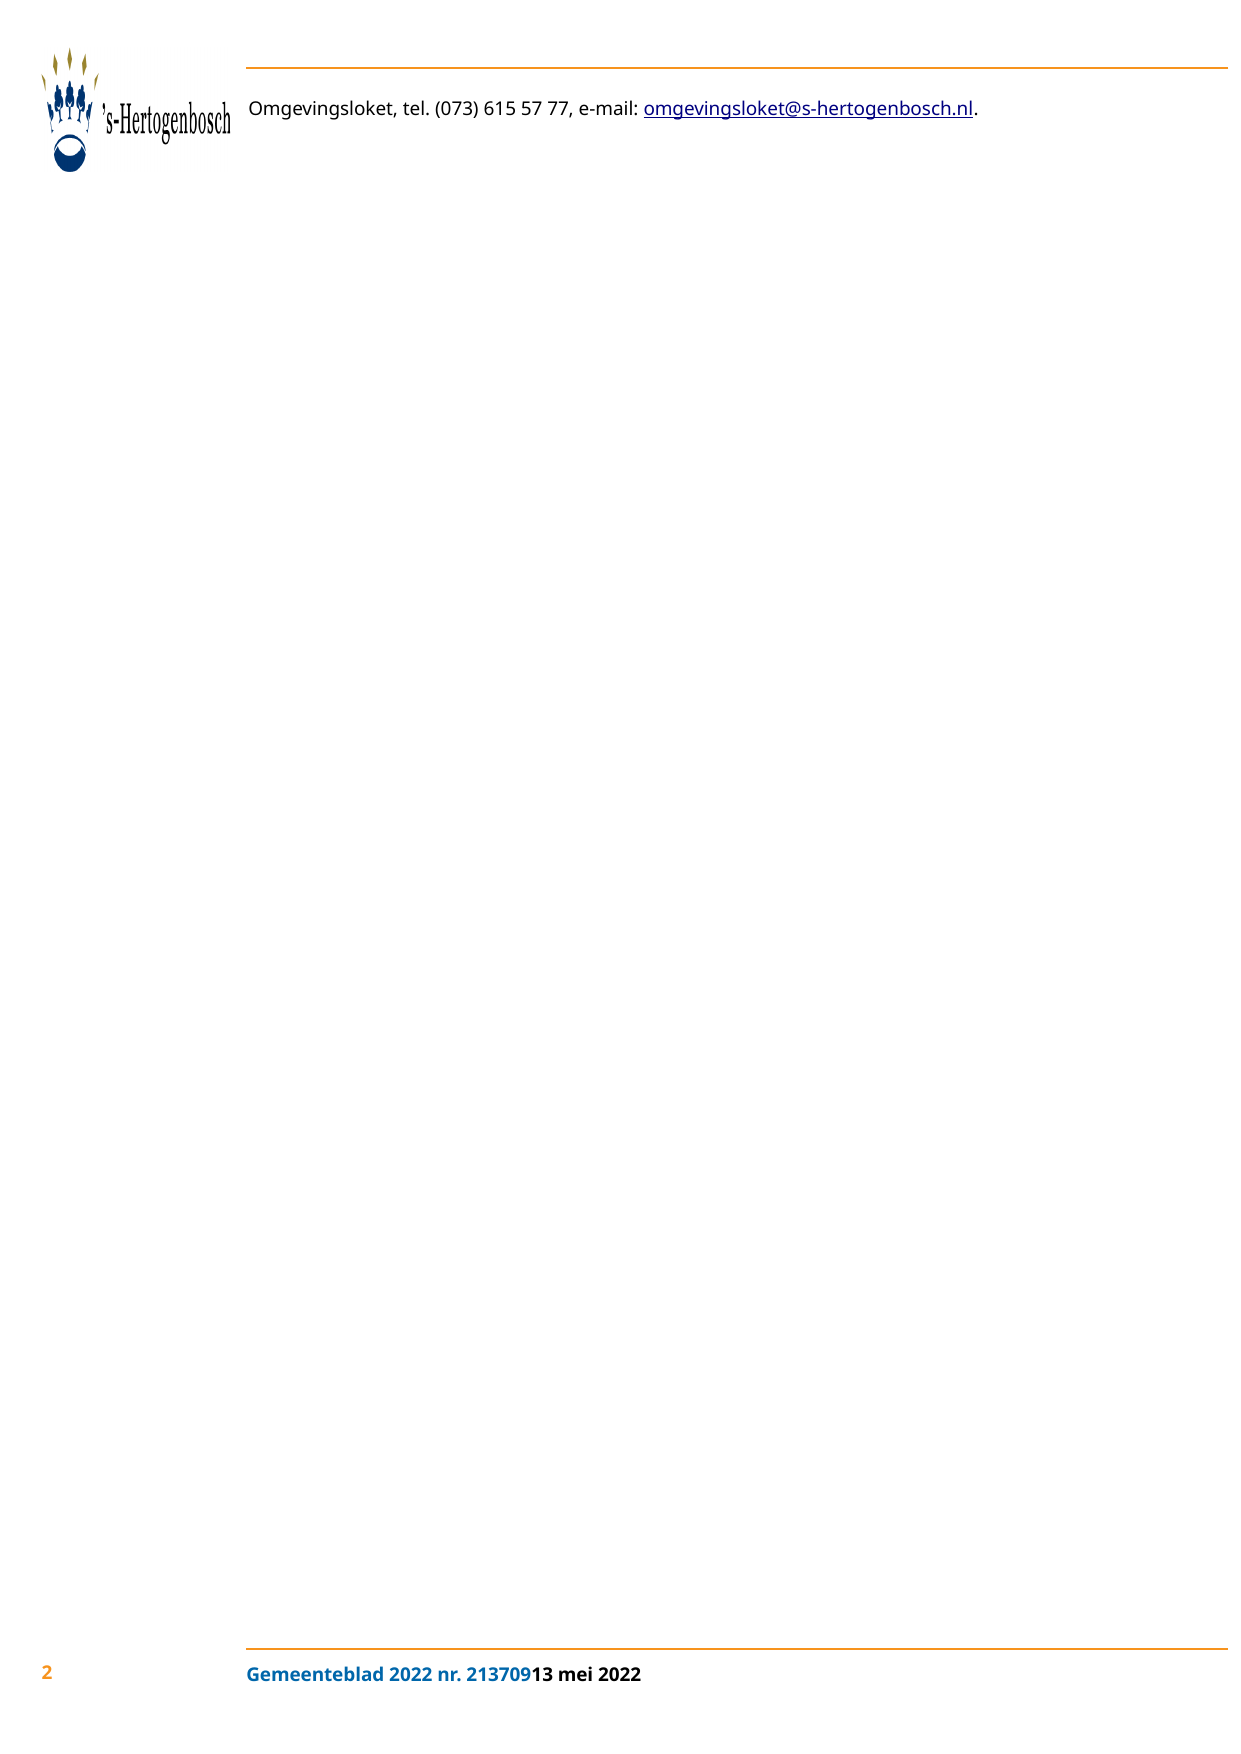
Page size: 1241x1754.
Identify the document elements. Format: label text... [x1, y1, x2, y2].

text Omgevingsloket, tel. (073) 615 57 77, e-mail: omgevingsloket@s-hertogenbosch.nl. [248, 95, 1152, 121]
picture [41, 47, 231, 172]
